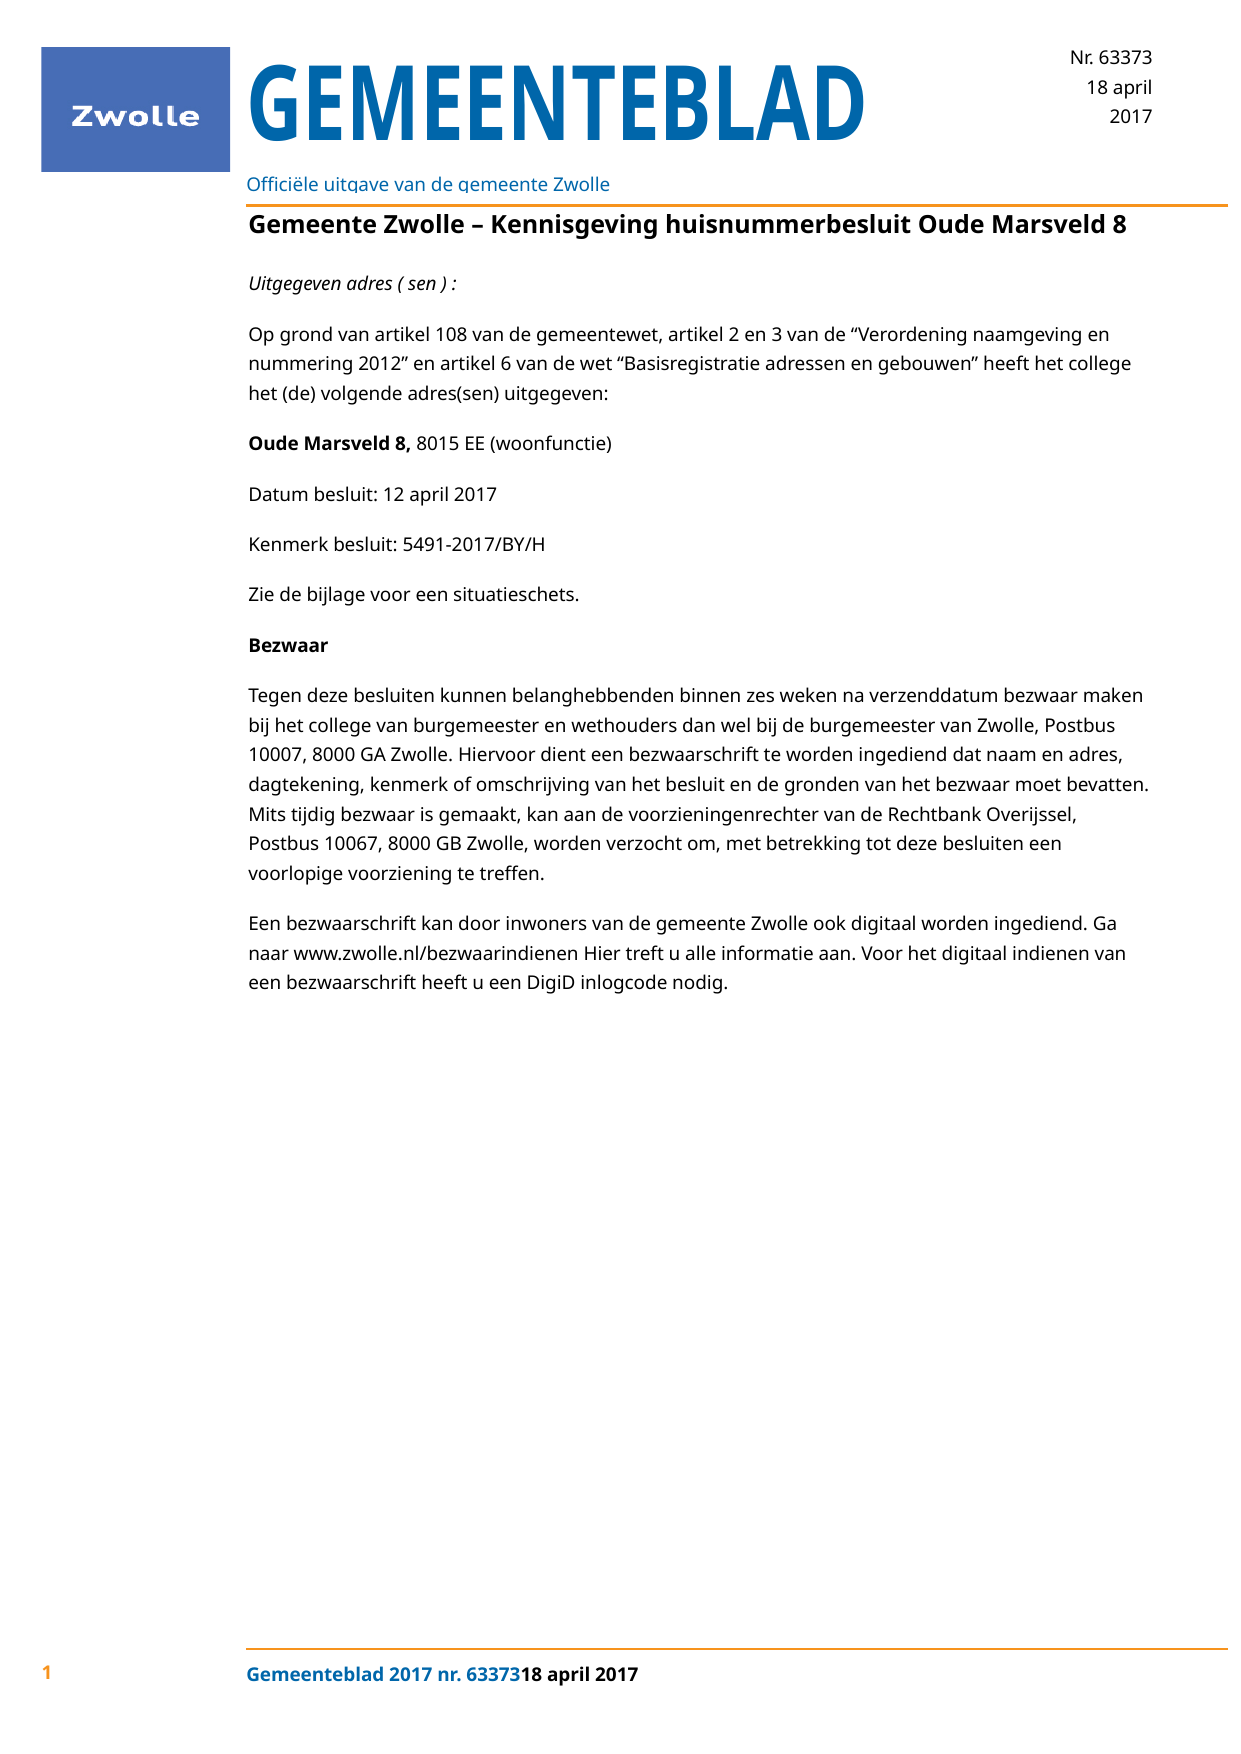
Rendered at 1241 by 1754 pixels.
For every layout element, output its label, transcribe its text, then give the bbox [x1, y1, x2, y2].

text Oude Marsveld 8, 8015 EE (woonfunctie) [248, 430, 1152, 456]
text Gemeente Zwolle – Kennisgeving huisnummerbesluit Oude Marsveld 8 [248, 207, 1152, 241]
text Tegen deze besluiten kunnen belanghebbenden binnen zes weken na verzenddatum bezwaar maken bij het college van burgemeester en wethouders dan wel bij de burgemeester van Zwolle, Postbus 10007, 8000 GA Zwolle. Hiervoor dient een bezwaarschrift te worden ingediend dat naam en adres, dagtekening, kenmerk of omschrijving van het besluit en de gronden van het bezwaar moet bevatten. Mits tijdig bezwaar is gemaakt, kan aan de voorzieningenrechter van de Rechtbank Overijssel, Postbus 10067, 8000 GB Zwolle, worden verzocht om, met betrekking tot deze besluiten een voorlopige voorziening te treffen. [248, 682, 1152, 886]
text Bezwaar [248, 632, 1152, 658]
text Zie de bijlage voor een situatieschets. [248, 582, 1152, 607]
text Kenmerk besluit: 5491-2017/BY/H [248, 531, 1152, 557]
text Op grond van artikel 108 van de gemeentewet, artikel 2 en 3 van de “Verordening naamgeving en nummering 2012” en artikel 6 van de wet “Basisregistratie adressen en gebouwen” heeft het college het (de) volgende adres(sen) uitgegeven: [248, 321, 1152, 406]
text Uitgegeven adres ( sen ) : [248, 270, 1152, 296]
picture [41, 47, 231, 172]
text Een bezwaarschrift kan door inwoners van de gemeente Zwolle ook digitaal worden ingediend. Ga naar www.zwolle.nl/bezwaarindienen Hier treft u alle informatie aan. Voor het digitaal indienen van een bezwaarschrift heeft u een DigiD inlogcode nodig. [248, 910, 1152, 995]
text Datum besluit: 12 april 2017 [248, 481, 1152, 506]
